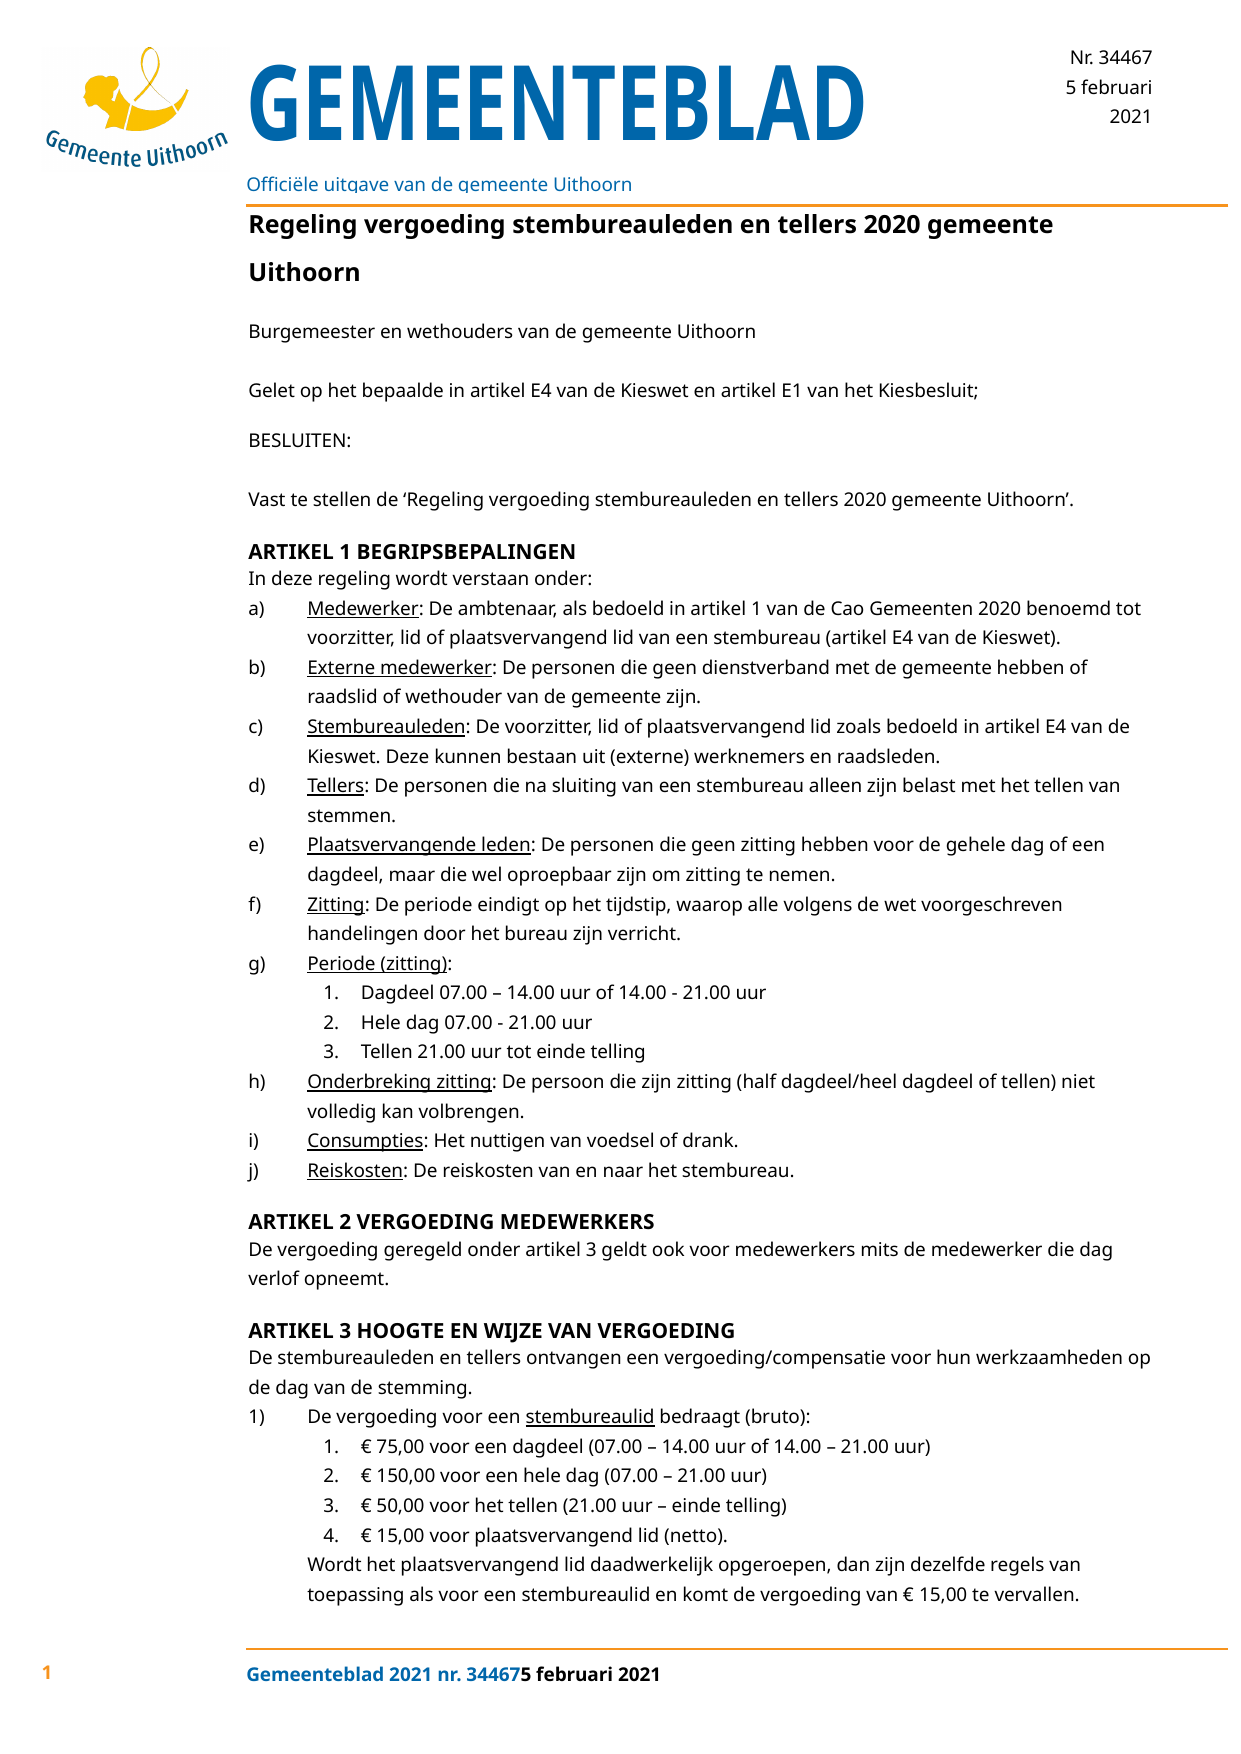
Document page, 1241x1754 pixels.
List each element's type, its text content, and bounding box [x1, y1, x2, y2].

text BESLUITEN: [248, 427, 1152, 453]
list € 150,00 voor een hele dag (07.00 – 21.00 uur) [323, 1463, 1152, 1488]
text In deze regeling wordt verstaan onder: [248, 565, 1152, 591]
list Tellen 21.00 uur tot einde telling [323, 1039, 1152, 1064]
list De vergoeding voor een stembureaulid bedraagt (bruto): [248, 1403, 1152, 1429]
list Wordt het plaatsvervangend lid daadwerkelijk opgeroepen, dan zijn dezelfde regels van toepassing als voor een stembureaulid en komt de vergoeding van € 15,00 te vervallen. [248, 1551, 1152, 1607]
text ARTIKEL 3 HOOGTE EN WIJZE VAN VERGOEDING [248, 1316, 1152, 1344]
list Hele dag 07.00 - 21.00 uur [323, 1009, 1152, 1035]
list Onderbreking zitting: De persoon die zijn zitting (half dagdeel/heel dagdeel of tellen) niet volledig kan volbrengen. [248, 1068, 1152, 1124]
list Medewerker: De ambtenaar, als bedoeld in artikel 1 van de Cao Gemeenten 2020 benoemd tot voorzitter, lid of plaatsvervangend lid van een stembureau (artikel E4 van de Kieswet). [248, 595, 1152, 650]
list Zitting: De periode eindigt op het tijdstip, waarop alle volgens de wet voorgeschreven handelingen door het bureau zijn verricht. [248, 891, 1152, 946]
text ARTIKEL 1 BEGRIPSBEPALINGEN [248, 537, 1152, 565]
picture [41, 47, 231, 172]
list Consumpties: Het nuttigen van voedsel of drank. [248, 1127, 1152, 1153]
list € 15,00 voor plaatsvervangend lid (netto). [323, 1522, 1152, 1548]
text ARTIKEL 2 VERGOEDING MEDEWERKERS [248, 1207, 1152, 1236]
list Dagdeel 07.00 – 14.00 uur of 14.00 - 21.00 uur [323, 979, 1152, 1005]
list € 75,00 voor een dagdeel (07.00 – 14.00 uur of 14.00 – 21.00 uur) [323, 1433, 1152, 1459]
list Periode (zitting): [248, 950, 1152, 976]
text Regeling vergoeding stembureauleden en tellers 2020 gemeente Uithoorn [248, 207, 1152, 288]
list € 50,00 voor het tellen (21.00 uur – einde telling) [323, 1492, 1152, 1518]
text Gelet op het bepaalde in artikel E4 van de Kieswet en artikel E1 van het Kiesbesluit; [248, 377, 1152, 403]
text De stembureauleden en tellers ontvangen een vergoeding/compensatie voor hun werkzaamheden op de dag van de stemming. [248, 1344, 1152, 1400]
list Plaatsvervangende leden: De personen die geen zitting hebben voor de gehele dag of een dagdeel, maar die wel oproepbaar zijn om zitting te nemen. [248, 832, 1152, 887]
list Externe medewerker: De personen die geen dienstverband met de gemeente hebben of raadslid of wethouder van de gemeente zijn. [248, 654, 1152, 709]
text Burgemeester en wethouders van de gemeente Uithoorn [248, 318, 1152, 344]
list Reiskosten: De reiskosten van en naar het stembureau. [248, 1157, 1152, 1183]
text Vast te stellen de ‘Regeling vergoeding stembureauleden en tellers 2020 gemeente Uithoorn’. [248, 487, 1152, 512]
list Tellers: De personen die na sluiting van een stembureau alleen zijn belast met het tellen van stemmen. [248, 772, 1152, 828]
list Stembureauleden: De voorzitter, lid of plaatsvervangend lid zoals bedoeld in artikel E4 van de Kieswet. Deze kunnen bestaan uit (externe) werknemers en raadsleden. [248, 713, 1152, 769]
text De vergoeding geregeld onder artikel 3 geldt ook voor medewerkers mits de medewerker die dag verlof opneemt. [248, 1236, 1152, 1291]
